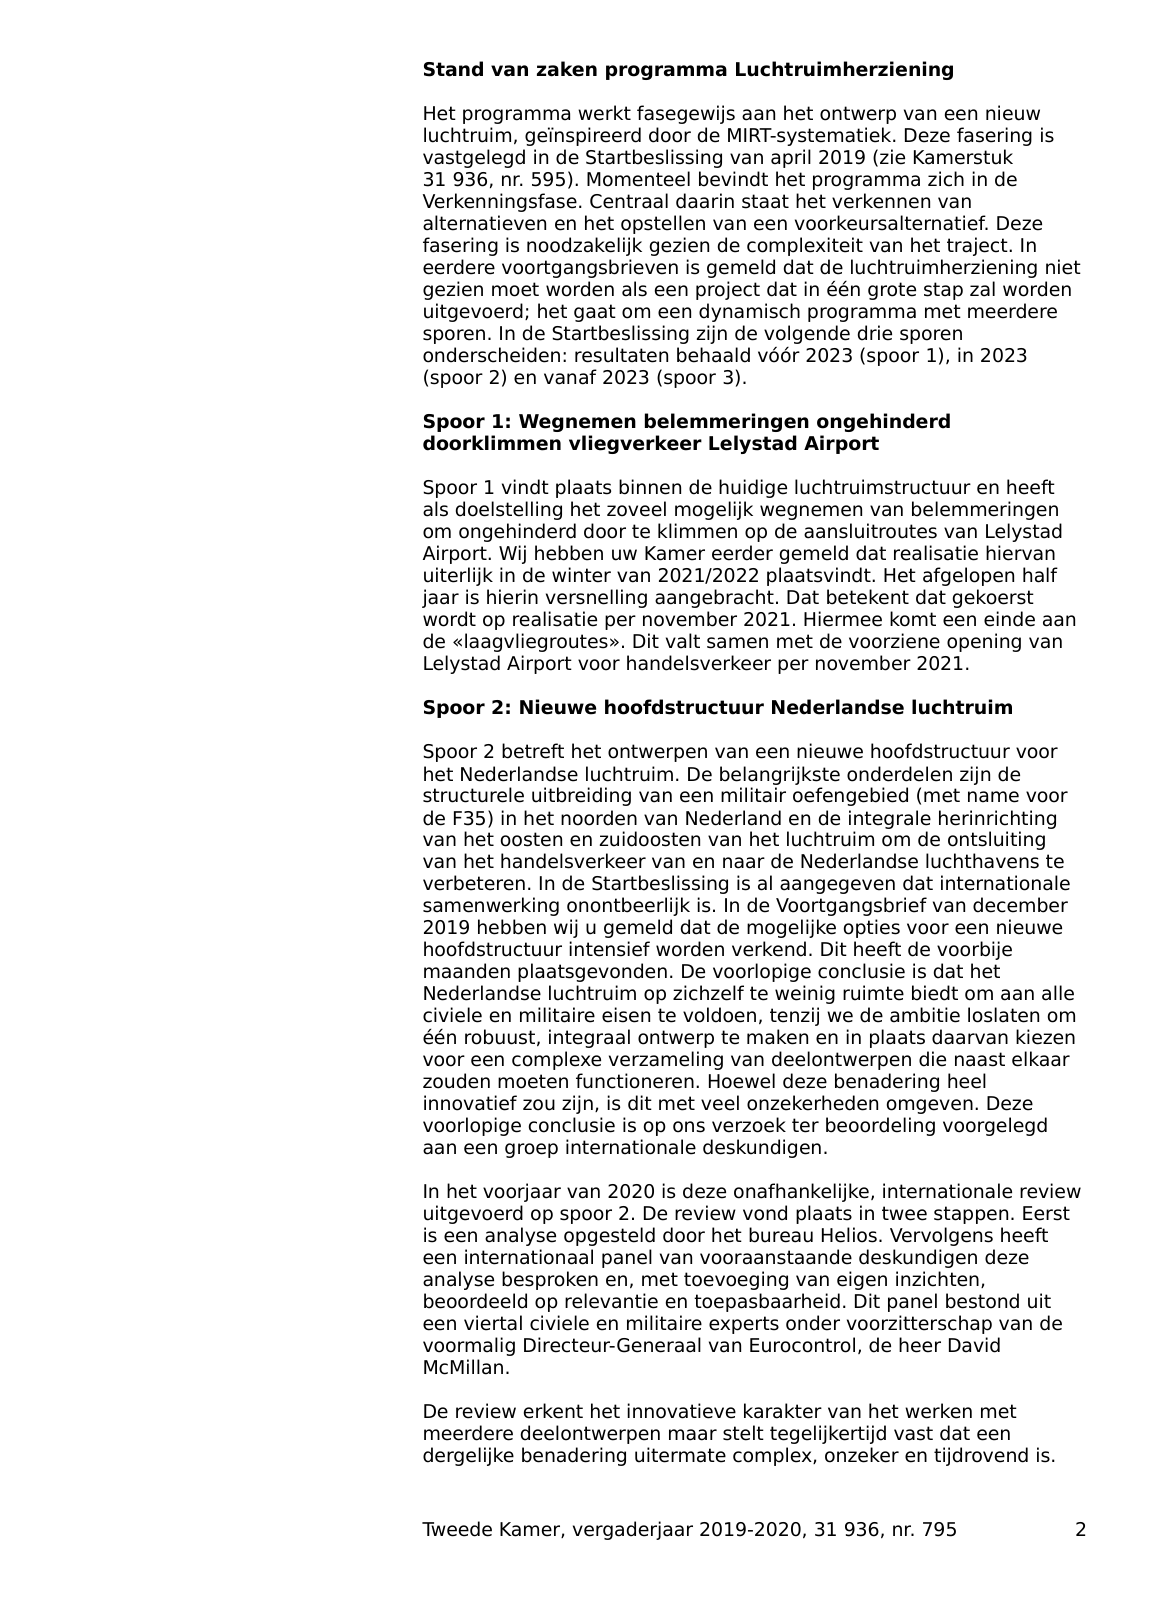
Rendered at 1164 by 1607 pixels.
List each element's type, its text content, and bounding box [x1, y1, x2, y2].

text In het voorjaar van 2020 is deze onafhankelijke, internationale review uitgevoerd op spoor 2. De review vond plaats in twee stappen. Eerst is een analyse opgesteld door het bureau Helios. Vervolgens heeft een internationaal panel van vooraanstaande deskundigen deze analyse besproken en, met toevoeging van eigen inzichten, beoordeeld op relevantie en toepasbaarheid. Dit panel bestond uit een viertal civiele en militaire experts onder voorzitterschap van de voormalig Directeur-Generaal van Eurocontrol, de heer David McMillan. [422, 1181, 1087, 1379]
subtitle Spoor 2: Nieuwe hoofdstructuur Nederlandse luchtruim [422, 697, 1087, 719]
subtitle Spoor 1: Wegnemen belemmeringen ongehinderd doorklimmen vliegverkeer Lelystad Airport [422, 411, 1087, 455]
text De review erkent het innovatieve karakter van het werken met meerdere deelontwerpen maar stelt tegelijkertijd vast dat een dergelijke benadering uitermate complex, onzeker en tijdrovend is. [422, 1401, 1087, 1467]
text Spoor 1 vindt plaats binnen de huidige luchtruimstructuur en heeft als doelstelling het zoveel mogelijk wegnemen van belemmeringen om ongehinderd door te klimmen op de aansluitroutes van Lelystad Airport. Wij hebben uw Kamer eerder gemeld dat realisatie hiervan uiterlijk in de winter van 2021/2022 plaatsvindt. Het afgelopen half jaar is hierin versnelling aangebracht. Dat betekent dat gekoerst wordt op realisatie per november 2021. Hiermee komt een einde aan de «laagvliegroutes». Dit valt samen met de voorziene opening van Lelystad Airport voor handelsverkeer per november 2021. [422, 477, 1087, 675]
text Het programma werkt fasegewijs aan het ontwerp van een nieuw luchtruim, geïnspireerd door de MIRT-systematiek. Deze fasering is vastgelegd in de Startbeslissing van april 2019 (zie Kamerstuk 31 936, nr. 595). Momenteel bevindt het programma zich in de Verkenningsfase. Centraal daarin staat het verkennen van alternatieven en het opstellen van een voorkeursalternatief. Deze fasering is noodzakelijk gezien de complexiteit van het traject. In eerdere voortgangsbrieven is gemeld dat de luchtruimherziening niet gezien moet worden als een project dat in één grote stap zal worden uitgevoerd; het gaat om een dynamisch programma met meerdere sporen. In de Startbeslissing zijn de volgende drie sporen onderscheiden: resultaten behaald vóór 2023 (spoor 1), in 2023 (spoor 2) en vanaf 2023 (spoor 3). [422, 103, 1087, 389]
subtitle Stand van zaken programma Luchtruimherziening [422, 59, 1087, 81]
text Spoor 2 betreft het ontwerpen van een nieuwe hoofdstructuur voor het Nederlandse luchtruim. De belangrijkste onderdelen zijn de structurele uitbreiding van een militair oefengebied (met name voor de F35) in het noorden van Nederland en de integrale herinrichting van het oosten en zuidoosten van het luchtruim om de ontsluiting van het handelsverkeer van en naar de Nederlandse luchthavens te verbeteren. In de Startbeslissing is al aangegeven dat internationale samenwerking onontbeerlijk is. In de Voortgangsbrief van december 2019 hebben wij u gemeld dat de mogelijke opties voor een nieuwe hoofdstructuur intensief worden verkend. Dit heeft de voorbije maanden plaatsgevonden. De voorlopige conclusie is dat het Nederlandse luchtruim op zichzelf te weinig ruimte biedt om aan alle civiele en militaire eisen te voldoen, tenzij we de ambitie loslaten om één robuust, integraal ontwerp te maken en in plaats daarvan kiezen voor een complexe verzameling van deelontwerpen die naast elkaar zouden moeten functioneren. Hoewel deze benadering heel innovatief zou zijn, is dit met veel onzekerheden omgeven. Deze voorlopige conclusie is op ons verzoek ter beoordeling voorgelegd aan een groep internationale deskundigen. [422, 741, 1087, 1159]
